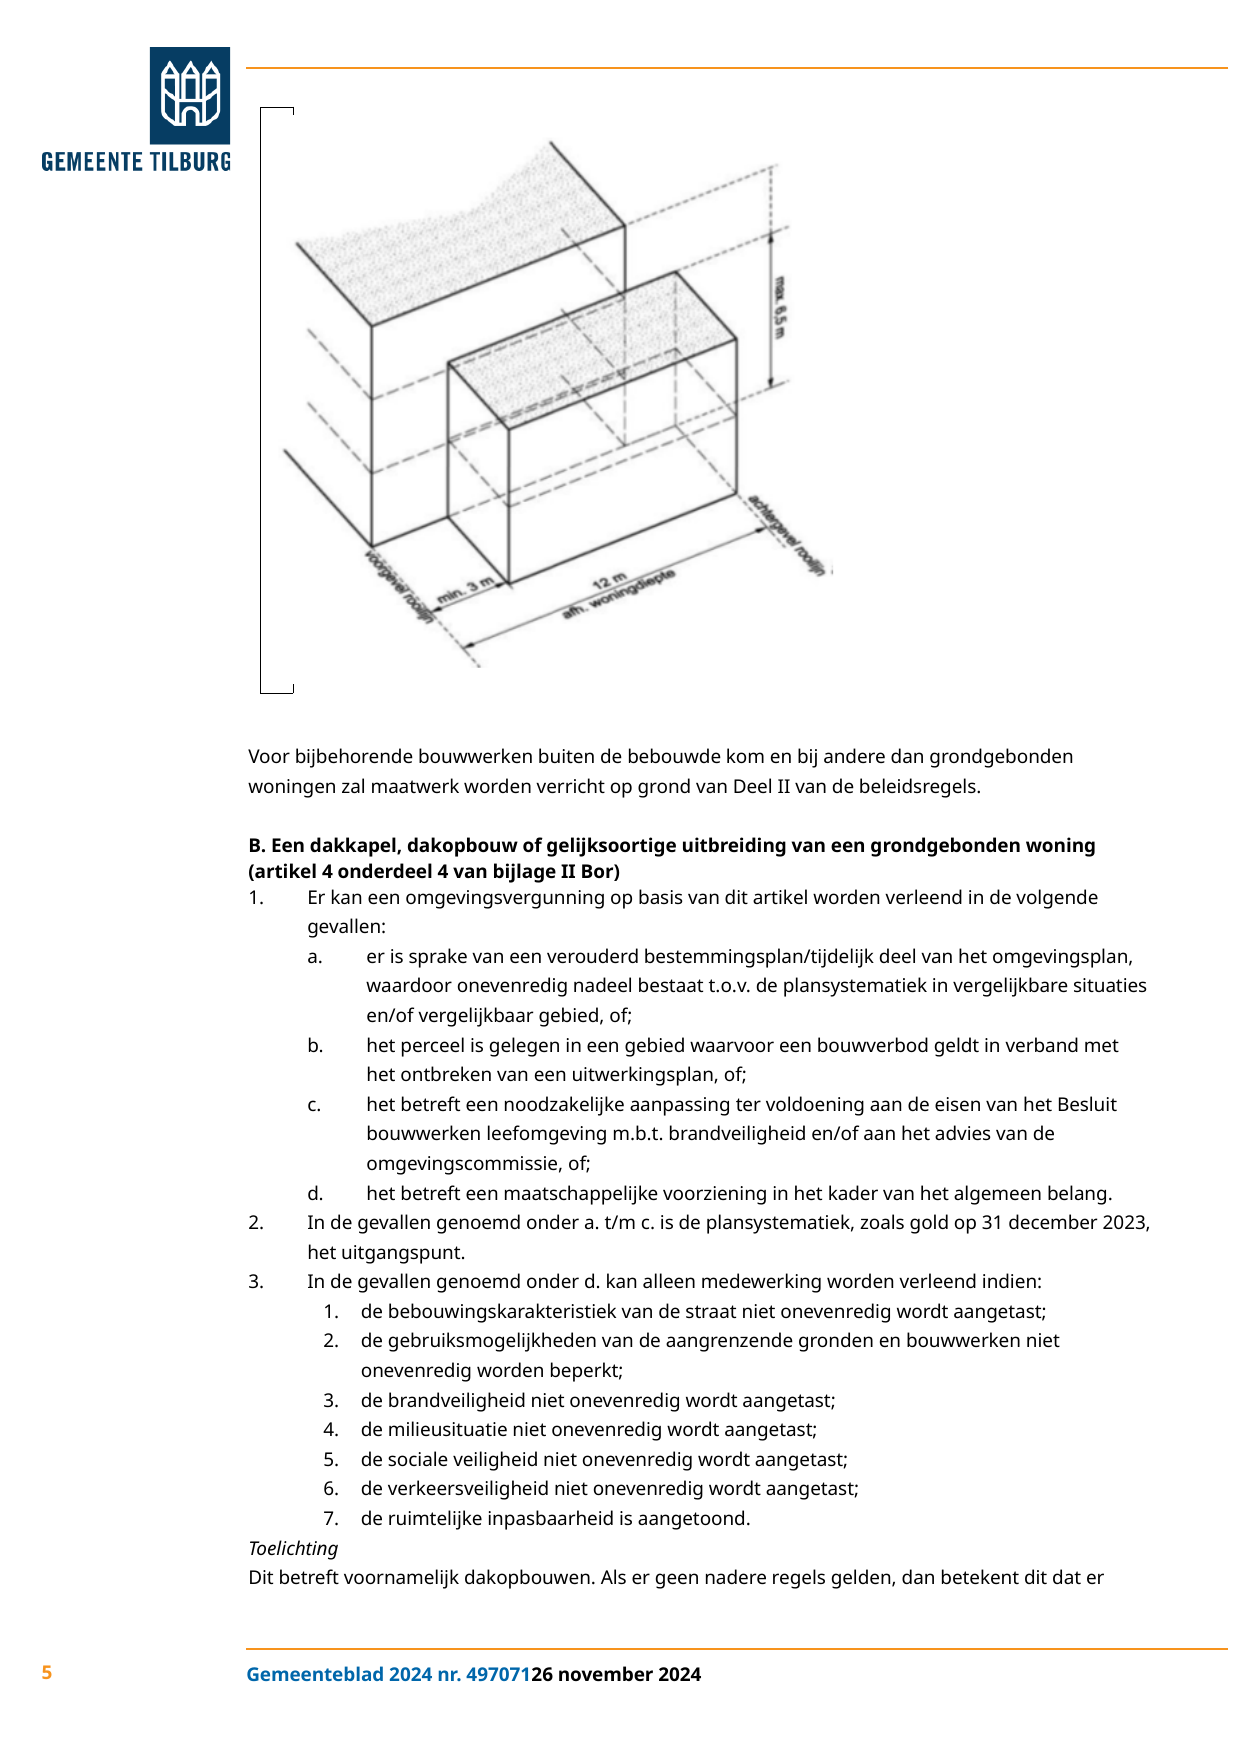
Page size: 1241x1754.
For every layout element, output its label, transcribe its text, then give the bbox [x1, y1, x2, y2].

list de sociale veiligheid niet onevenredig wordt aangetast; [323, 1446, 1152, 1472]
list het betreft een maatschappelijke voorziening in het kader van het algemeen belang. [307, 1180, 1152, 1205]
list In de gevallen genoemd onder a. t/m c. is de plansystematiek, zoals gold op 31 december 2023, het uitgangspunt. [248, 1209, 1152, 1264]
list In de gevallen genoemd onder d. kan alleen medewerking worden verleend indien: [248, 1268, 1152, 1294]
picture [41, 47, 231, 172]
list Er kan een omgevingsvergunning op basis van dit artikel worden verleend in de volgende gevallen: [248, 884, 1152, 939]
list de milieusituatie niet onevenredig wordt aangetast; [323, 1416, 1152, 1442]
list het perceel is gelegen in een gebied waarvoor een bouwverbod geldt in verband met het ontbreken van een uitwerkingsplan, of; [307, 1032, 1152, 1087]
text Voor bijbehorende bouwwerken buiten de bebouwde kom en bij andere dan grondgebonden woningen zal maatwerk worden verricht op grond van Deel II van de beleidsregels. [248, 744, 1152, 799]
list het betreft een noodzakelijke aanpassing ter voldoening aan de eisen van het Besluit bouwwerken leefomgeving m.b.t. brandveiligheid en/of aan het advies van de omgevingscommissie, of; [307, 1091, 1152, 1176]
list de bebouwingskarakteristiek van de straat niet onevenredig wordt aangetast; [323, 1298, 1152, 1324]
list er is sprake van een verouderd bestemmingsplan/tijdelijk deel van het omgevingsplan, waardoor onevenredig nadeel bestaat t.o.v. de plansystematiek in vergelijkbare situaties en/of vergelijkbaar gebied, of; [307, 943, 1152, 1028]
text B. Een dakkapel, dakopbouw of gelijksoortige uitbreiding van een grondgebonden woning (artikel 4 onderdeel 4 van bijlage II Bor) [248, 832, 1152, 884]
list de ruimtelijke inpasbaarheid is aangetoond. [323, 1505, 1152, 1531]
list de gebruiksmogelijkheden van de aangrenzende gronden en bouwwerken niet onevenredig worden beperkt; [323, 1328, 1152, 1383]
text Toelichting [248, 1535, 1152, 1560]
list de verkeersveiligheid niet onevenredig wordt aangetast; [323, 1476, 1152, 1501]
text Dit betreft voornamelijk dakopbouwen. Als er geen nadere regels gelden, dan betekent dit dat er [248, 1564, 1152, 1590]
list de brandveiligheid niet onevenredig wordt aangetast; [323, 1387, 1152, 1412]
picture [268, 115, 860, 684]
